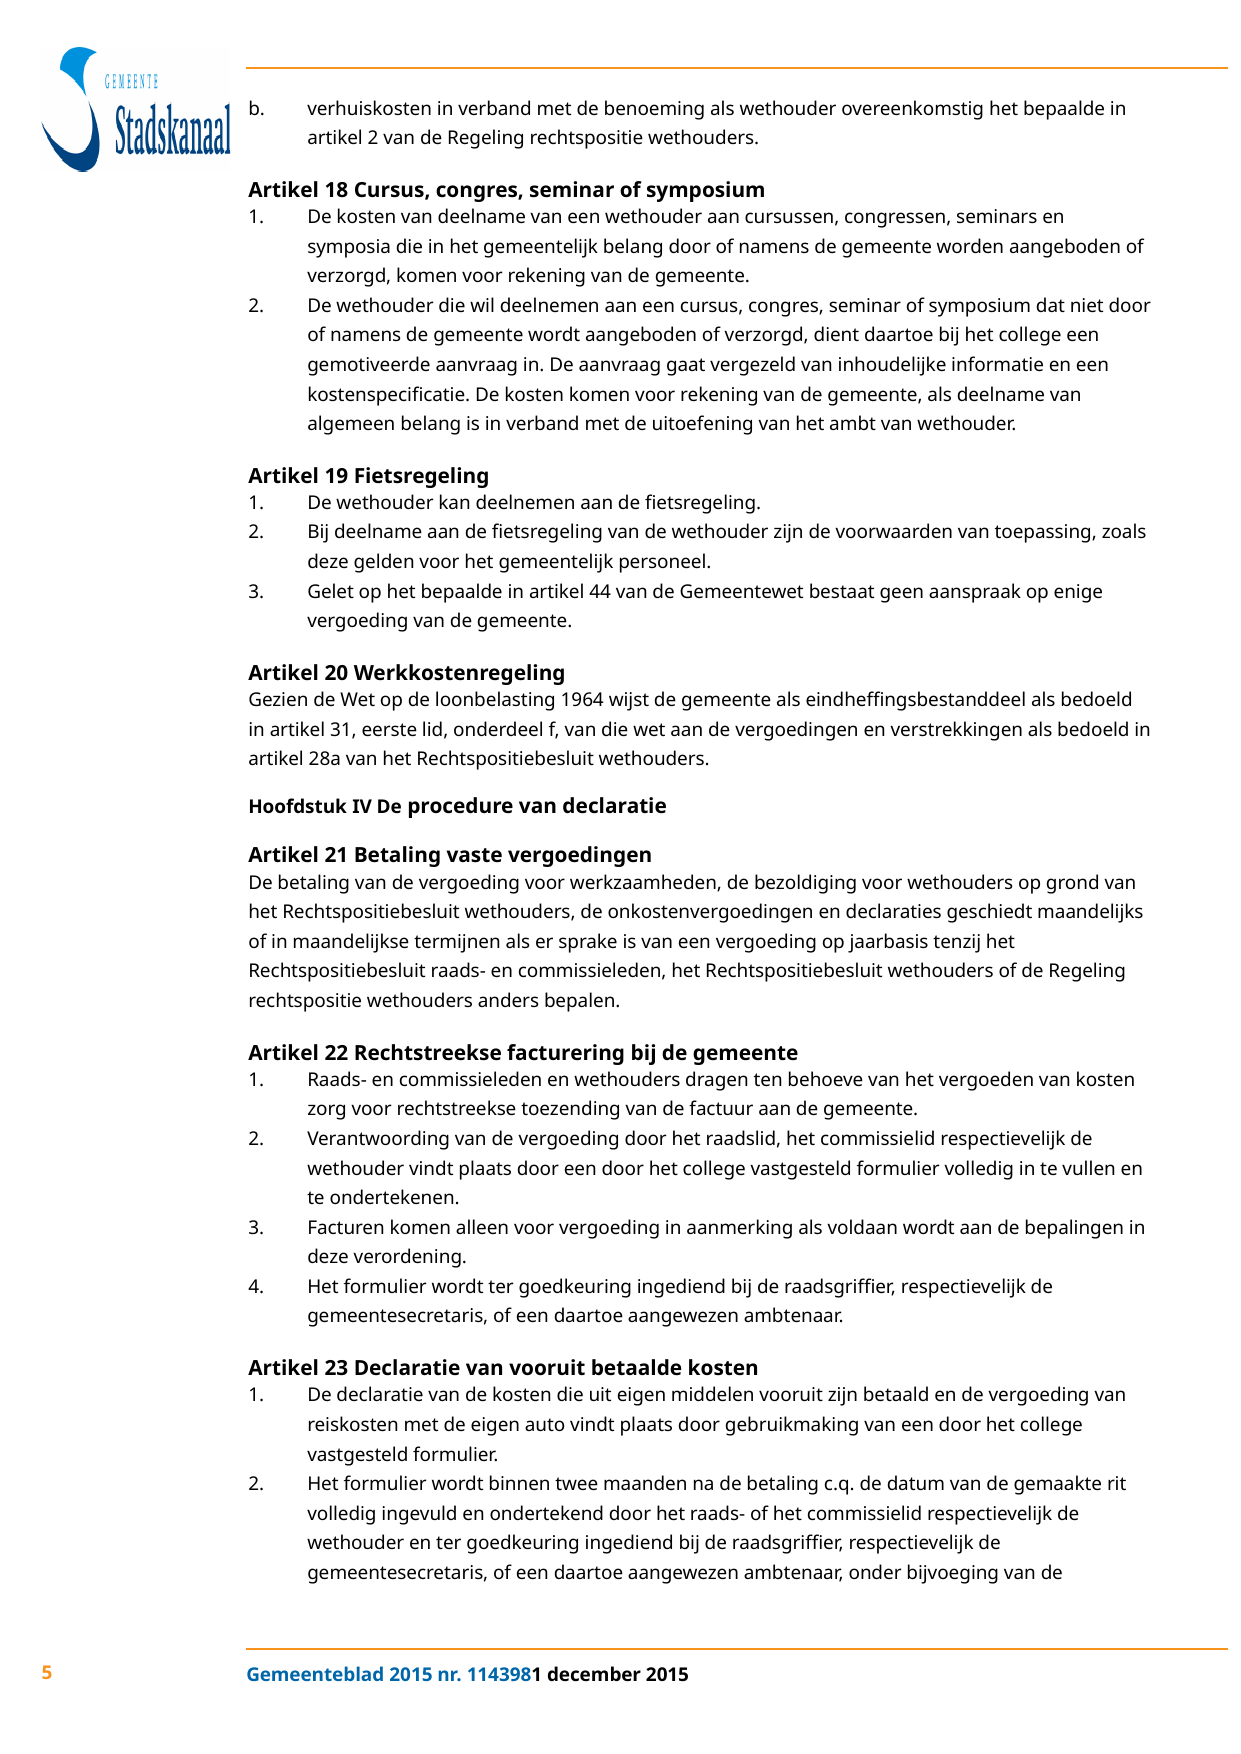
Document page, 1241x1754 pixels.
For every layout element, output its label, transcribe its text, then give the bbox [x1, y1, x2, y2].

text Gezien de Wet op de loonbelasting 1964 wijst de gemeente als eindheffingsbestanddeel als bedoeld in artikel 31, eerste lid, onderdeel f, van die wet aan de vergoedingen en verstrekkingen als bedoeld in artikel 28a van het Rechtspositiebesluit wethouders. [248, 686, 1152, 771]
list De wethouder die wil deelnemen aan een cursus, congres, seminar of symposium dat niet door of namens de gemeente wordt aangeboden of verzorgd, dient daartoe bij het college een gemotiveerde aanvraag in. De aanvraag gaat vergezeld van inhoudelijke informatie en een kostenspecificatie. De kosten komen voor rekening van de gemeente, als deelname van algemeen belang is in verband met de uitoefening van het ambt van wethouder. [248, 292, 1152, 436]
list Facturen komen alleen voor vergoeding in aanmerking als voldaan wordt aan de bepalingen in deze verordening. [248, 1214, 1152, 1269]
list Het formulier wordt binnen twee maanden na de betaling c.q. de datum van de gemaakte rit volledig ingevuld en ondertekend door het raads- of het commissielid respectievelijk de wethouder en ter goedkeuring ingediend bij de raadsgriffier, respectievelijk de gemeentesecretaris, of een daartoe aangewezen ambtenaar, onder bijvoeging van de [248, 1470, 1152, 1585]
list De declaratie van de kosten die uit eigen middelen vooruit zijn betaald en de vergoeding van reiskosten met de eigen auto vindt plaats door gebruikmaking van een door het college vastgesteld formulier. [248, 1382, 1152, 1466]
text Artikel 18 Cursus, congres, seminar of symposium [248, 175, 1152, 203]
list Raads- en commissieleden en wethouders dragen ten behoeve van het vergoeden van kosten zorg voor rechtstreekse toezending van de factuur aan de gemeente. [248, 1066, 1152, 1121]
list Verantwoording van de vergoeding door het raadslid, het commissielid respectievelijk de wethouder vindt plaats door een door het college vastgesteld formulier volledig in te vullen en te ondertekenen. [248, 1125, 1152, 1210]
text Artikel 22 Rechtstreekse facturering bij de gemeente [248, 1038, 1152, 1066]
list Het formulier wordt ter goedkeuring ingediend bij de raadsgriffier, respectievelijk de gemeentesecretaris, of een daartoe aangewezen ambtenaar. [248, 1273, 1152, 1328]
list De kosten van deelname van een wethouder aan cursussen, congressen, seminars en symposia die in het gemeentelijk belang door of namens de gemeente worden aangeboden of verzorgd, komen voor rekening van de gemeente. [248, 203, 1152, 288]
list De wethouder kan deelnemen aan de fietsregeling. [248, 489, 1152, 515]
text Artikel 19 Fietsregeling [248, 461, 1152, 489]
picture [41, 47, 231, 172]
text Artikel 23 Declaratie van vooruit betaalde kosten [248, 1353, 1152, 1382]
text Artikel 21 Betaling vaste vergoedingen [248, 840, 1152, 869]
list verhuiskosten in verband met de benoeming als wethouder overeenkomstig het bepaalde in artikel 2 van de Regeling rechtspositie wethouders. [248, 95, 1152, 150]
list Bij deelname aan de fietsregeling van de wethouder zijn de voorwaarden van toepassing, zoals deze gelden voor het gemeentelijk personeel. [248, 519, 1152, 574]
text Hoofdstuk IV De procedure van declaratie [248, 791, 1152, 819]
text De betaling van de vergoeding voor werkzaamheden, de bezoldiging voor wethouders op grond van het Rechtspositiebesluit wethouders, de onkostenvergoedingen en declaraties geschiedt maandelijks of in maandelijkse termijnen als er sprake is van een vergoeding op jaarbasis tenzij het Rechtspositiebesluit raads- en commissieleden, het Rechtspositiebesluit wethouders of de Regeling rechtspositie wethouders anders bepalen. [248, 869, 1152, 1013]
list Gelet op het bepaalde in artikel 44 van de Gemeentewet bestaat geen aanspraak op enige vergoeding van de gemeente. [248, 578, 1152, 633]
text Artikel 20 Werkkostenregeling [248, 658, 1152, 686]
